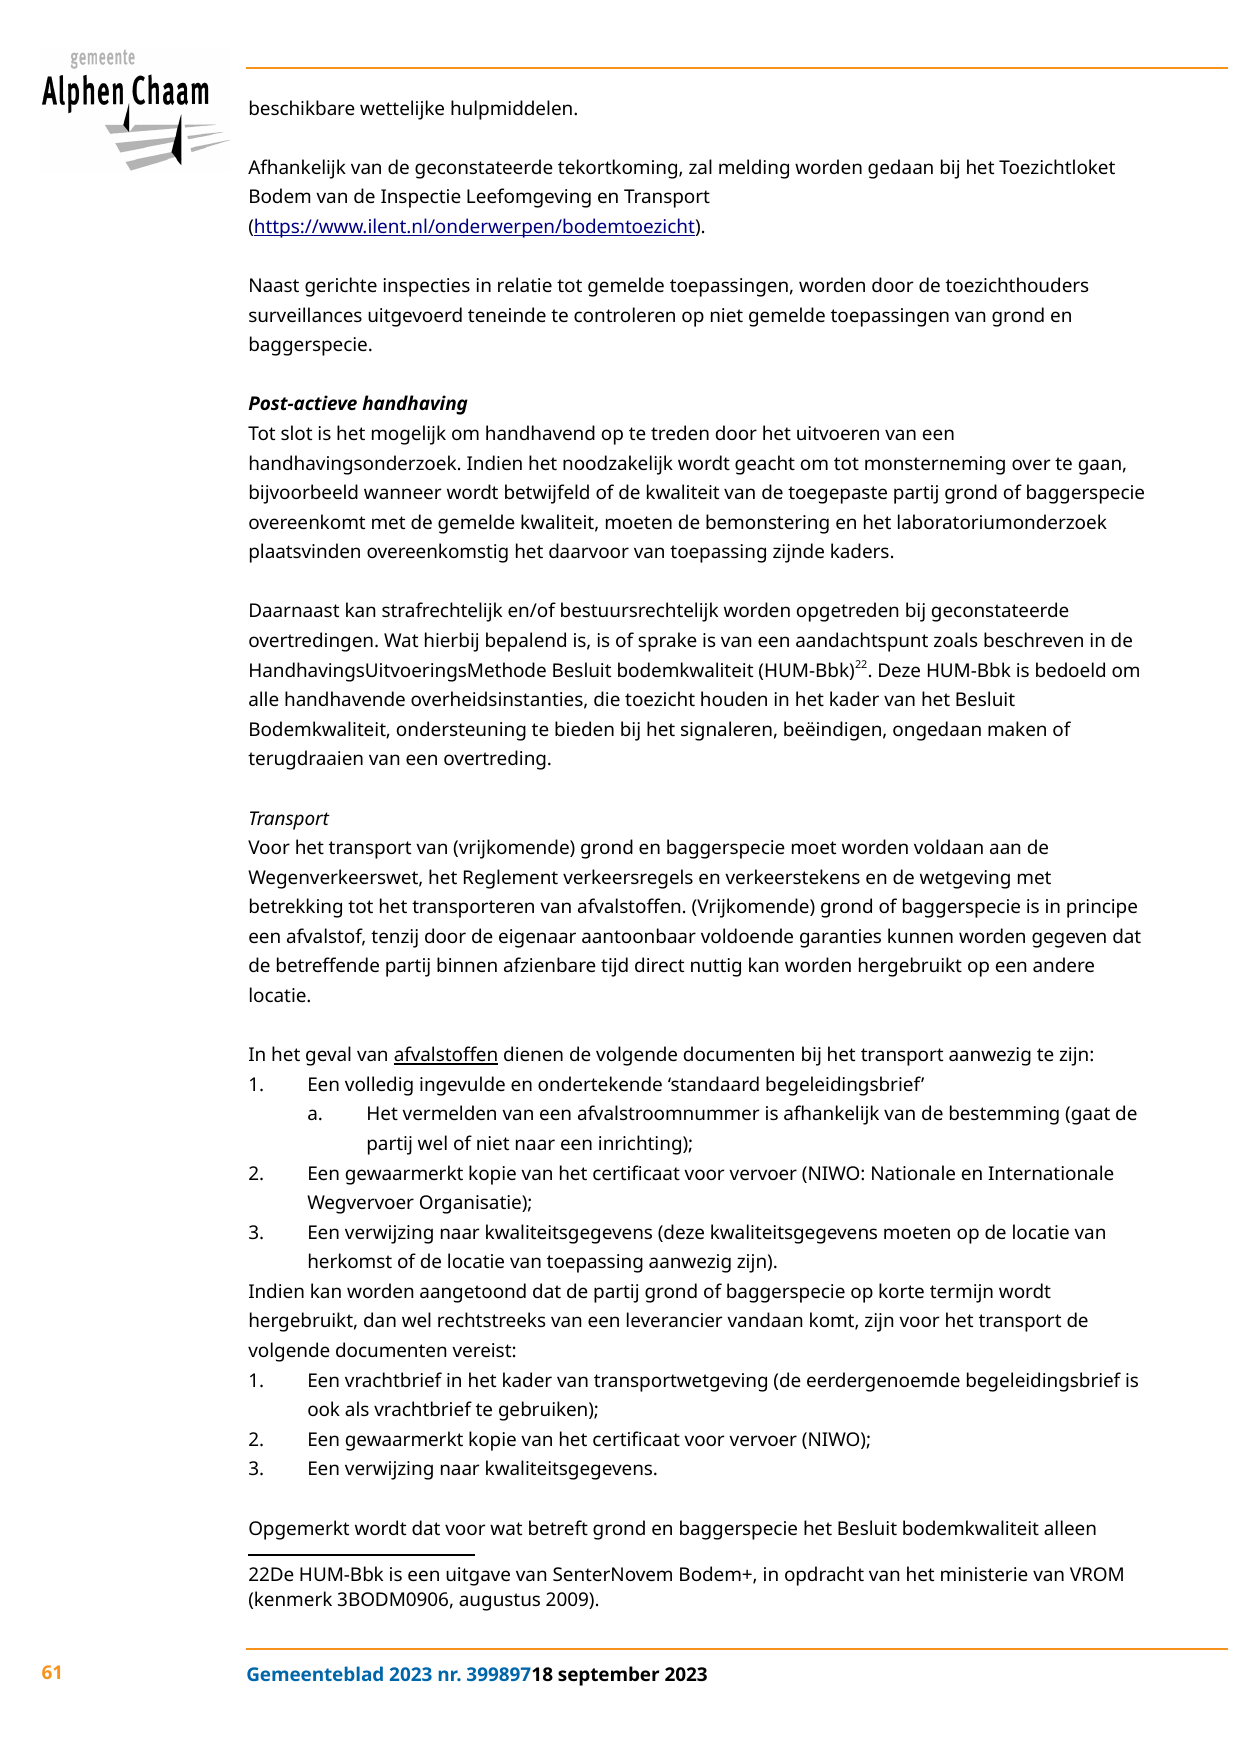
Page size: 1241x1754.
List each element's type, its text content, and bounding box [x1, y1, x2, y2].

list Een volledig ingevulde en ondertekende ‘standaard begeleidingsbrief’ [248, 1071, 1152, 1097]
list Een verwijzing naar kwaliteitsgegevens (deze kwaliteitsgegevens moeten op de locatie van herkomst of de locatie van toepassing aanwezig zijn). [248, 1219, 1152, 1274]
text In het geval van afvalstoffen dienen de volgende documenten bij het transport aanwezig te zijn: [248, 1041, 1152, 1067]
list Een verwijzing naar kwaliteitsgegevens. [248, 1456, 1152, 1481]
list Een gewaarmerkt kopie van het certificaat voor vervoer (NIWO: Nationale en Internationale Wegvervoer Organisatie); [248, 1160, 1152, 1215]
text De HUM-Bbk is een uitgave van SenterNovem Bodem+, in opdracht van het ministerie van VROM (kenmerk 3BODM0906, augustus 2009). [248, 1561, 1152, 1612]
text Naast gerichte inspecties in relatie tot gemelde toepassingen, worden door de toezichthouders surveillances uitgevoerd teneinde te controleren op niet gemelde toepassingen van grond en baggerspecie. [248, 272, 1152, 357]
text Tot slot is het mogelijk om handhavend op te treden door het uitvoeren van een handhavingsonderzoek. Indien het noodzakelijk wordt geacht om tot monsterneming over te gaan, bijvoorbeeld wanneer wordt betwijfeld of de kwaliteit van de toegepaste partij grond of baggerspecie overeenkomt met de gemelde kwaliteit, moeten de bemonstering en het laboratoriumonderzoek plaatsvinden overeenkomstig het daarvoor van toepassing zijnde kaders. [248, 420, 1152, 564]
text Voor het transport van (vrijkomende) grond en baggerspecie moet worden voldaan aan de Wegenverkeerswet, het Reglement verkeersregels en verkeerstekens en de wetgeving met betrekking tot het transporteren van afvalstoffen. (Vrijkomende) grond of baggerspecie is in principe een afvalstof, tenzij door de eigenaar aantoonbaar voldoende garanties kunnen worden gegeven dat de betreffende partij binnen afzienbare tijd direct nuttig kan worden hergebruikt op een andere locatie. [248, 834, 1152, 1008]
text Post-actieve handhaving [248, 391, 1152, 416]
text Afhankelijk van de geconstateerde tekortkoming, zal melding worden gedaan bij het Toezichtloket Bodem van de Inspectie Leefomgeving en Transport (https://www.ilent.nl/onderwerpen/bodemtoezicht). [248, 154, 1152, 239]
list Een vrachtbrief in het kader van transportwetgeving (de eerdergenoemde begeleidingsbrief is ook als vrachtbrief te gebruiken); [248, 1367, 1152, 1422]
text Transport [248, 805, 1152, 831]
text beschikbare wettelijke hulpmiddelen. [248, 95, 1152, 121]
list Het vermelden van een afvalstroomnummer is afhankelijk van de bestemming (gaat de partij wel of niet naar een inrichting); [307, 1101, 1152, 1156]
text Indien kan worden aangetoond dat de partij grond of baggerspecie op korte termijn wordt hergebruikt, dan wel rechtstreeks van een leverancier vandaan komt, zijn voor het transport de volgende documenten vereist: [248, 1278, 1152, 1363]
list Een gewaarmerkt kopie van het certificaat voor vervoer (NIWO); [248, 1426, 1152, 1452]
text Daarnaast kan strafrechtelijk en/of bestuursrechtelijk worden opgetreden bij geconstateerde overtredingen. Wat hierbij bepalend is, is of sprake is van een aandachtspunt zoals beschreven in de HandhavingsUitvoeringsMethode Besluit bodemkwaliteit (HUM-Bbk). Deze HUM-Bbk is bedoeld om alle handhavende overheidsinstanties, die toezicht houden in het kader van het Besluit Bodemkwaliteit, ondersteuning te bieden bij het signaleren, beëindigen, ongedaan maken of terugdraaien van een overtreding. [248, 598, 1152, 771]
picture [41, 47, 231, 172]
text Opgemerkt wordt dat voor wat betreft grond en baggerspecie het Besluit bodemkwaliteit alleen [248, 1515, 1152, 1541]
